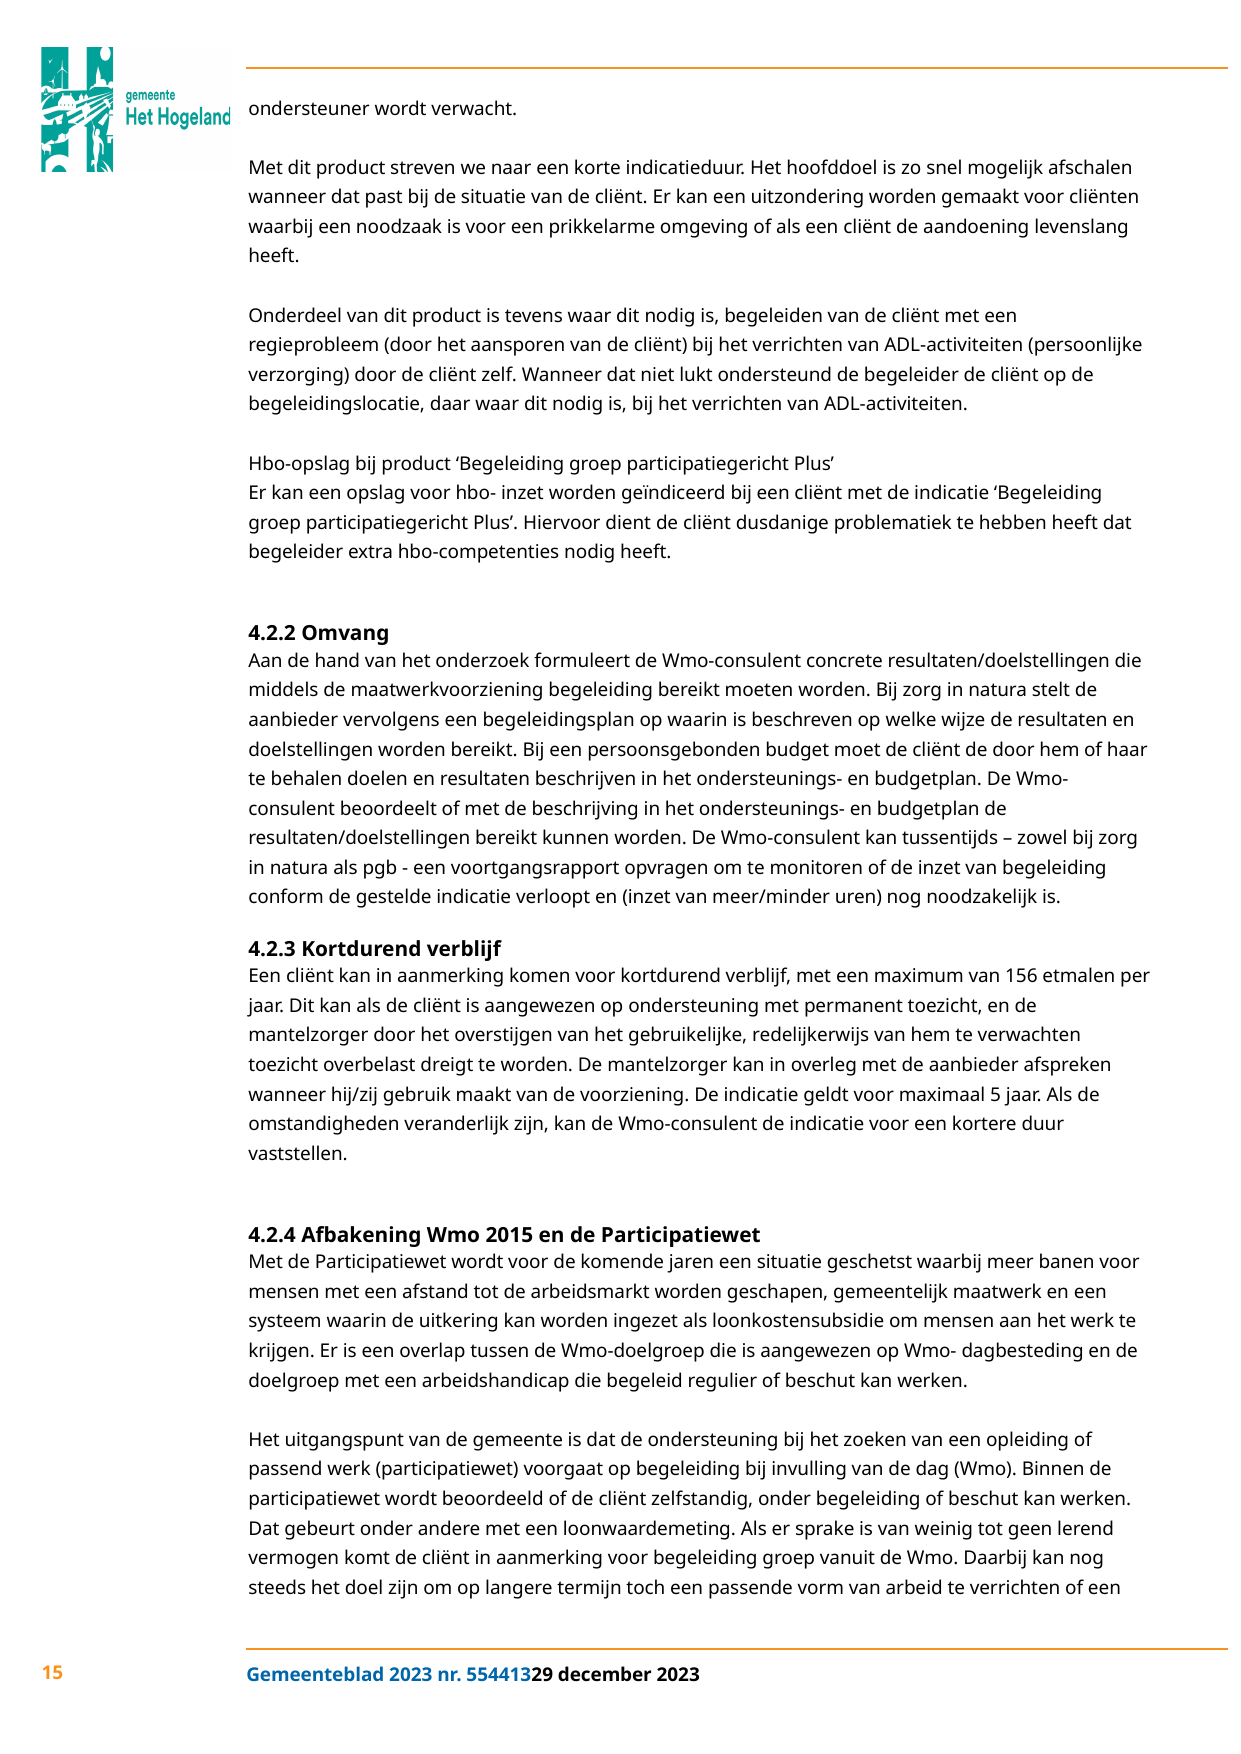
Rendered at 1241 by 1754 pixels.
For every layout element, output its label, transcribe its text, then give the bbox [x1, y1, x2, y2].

text ondersteuner wordt verwacht. [248, 95, 1152, 121]
text Het uitgangspunt van de gemeente is dat de ondersteuning bij het zoeken van een opleiding of passend werk (participatiewet) voorgaat op begeleiding bij invulling van de dag (Wmo). Binnen de participatiewet wordt beoordeeld of de cliënt zelfstandig, onder begeleiding of beschut kan werken. Dat gebeurt onder andere met een loonwaardemeting. Als er sprake is van weinig tot geen lerend vermogen komt de cliënt in aanmerking voor begeleiding groep vanuit de Wmo. Daarbij kan nog steeds het doel zijn om op langere termijn toch een passende vorm van arbeid te verrichten of een [248, 1426, 1152, 1599]
text Een cliënt kan in aanmerking komen voor kortdurend verblijf, met een maximum van 156 etmalen per jaar. Dit kan als de cliënt is aangewezen op ondersteuning met permanent toezicht, en de mantelzorger door het overstijgen van het gebruikelijke, redelijkerwijs van hem te verwachten toezicht overbelast dreigt te worden. De mantelzorger kan in overleg met de aanbieder afspreken wanneer hij/zij gebruik maakt van de voorziening. De indicatie geldt voor maximaal 5 jaar. Als de omstandigheden veranderlijk zijn, kan de Wmo-consulent de indicatie voor een kortere duur vaststellen. [248, 962, 1152, 1166]
picture [41, 47, 231, 172]
text 4.2.2 Omvang [248, 618, 1152, 647]
text Hbo-opslag bij product ‘Begeleiding groep participatiegericht Plus’ [248, 450, 1152, 476]
text Er kan een opslag voor hbo- inzet worden geïndiceerd bij een cliënt met de indicatie ‘Begeleiding groep participatiegericht Plus’. Hiervoor dient de cliënt dusdanige problematiek te hebben heeft dat begeleider extra hbo-competenties nodig heeft. [248, 479, 1152, 564]
text Met de Participatiewet wordt voor de komende jaren een situatie geschetst waarbij meer banen voor mensen met een afstand tot de arbeidsmarkt worden geschapen, gemeentelijk maatwerk en een systeem waarin de uitkering kan worden ingezet als loonkostensubsidie om mensen aan het werk te krijgen. Er is een overlap tussen de Wmo-doelgroep die is aangewezen op Wmo- dagbesteding en de doelgroep met een arbeidshandicap die begeleid regulier of beschut kan werken. [248, 1248, 1152, 1392]
text Onderdeel van dit product is tevens waar dit nodig is, begeleiden van de cliënt met een regieprobleem (door het aansporen van de cliënt) bij het verrichten van ADL-activiteiten (persoonlijke verzorging) door de cliënt zelf. Wanneer dat niet lukt ondersteund de begeleider de cliënt op de begeleidingslocatie, daar waar dit nodig is, bij het verrichten van ADL-activiteiten. [248, 302, 1152, 416]
text Met dit product streven we naar een korte indicatieduur. Het hoofddoel is zo snel mogelijk afschalen wanneer dat past bij de situatie van de cliënt. Er kan een uitzondering worden gemaakt voor cliënten waarbij een noodzaak is voor een prikkelarme omgeving of als een cliënt de aandoening levenslang heeft. [248, 154, 1152, 268]
text Aan de hand van het onderzoek formuleert de Wmo-consulent concrete resultaten/doelstellingen die middels de maatwerkvoorziening begeleiding bereikt moeten worden. Bij zorg in natura stelt de aanbieder vervolgens een begeleidingsplan op waarin is beschreven op welke wijze de resultaten en doelstellingen worden bereikt. Bij een persoonsgebonden budget moet de cliënt de door hem of haar te behalen doelen en resultaten beschrijven in het ondersteunings- en budgetplan. De Wmo-consulent beoordeelt of met de beschrijving in het ondersteunings- en budgetplan de resultaten/doelstellingen bereikt kunnen worden. De Wmo-consulent kan tussentijds – zowel bij zorg in natura als pgb - een voortgangsrapport opvragen om te monitoren of de inzet van begeleiding conform de gestelde indicatie verloopt en (inzet van meer/minder uren) nog noodzakelijk is. [248, 647, 1152, 909]
text 4.2.3 Kortdurend verblijf [248, 934, 1152, 962]
text 4.2.4 Afbakening Wmo 2015 en de Participatiewet [248, 1220, 1152, 1248]
